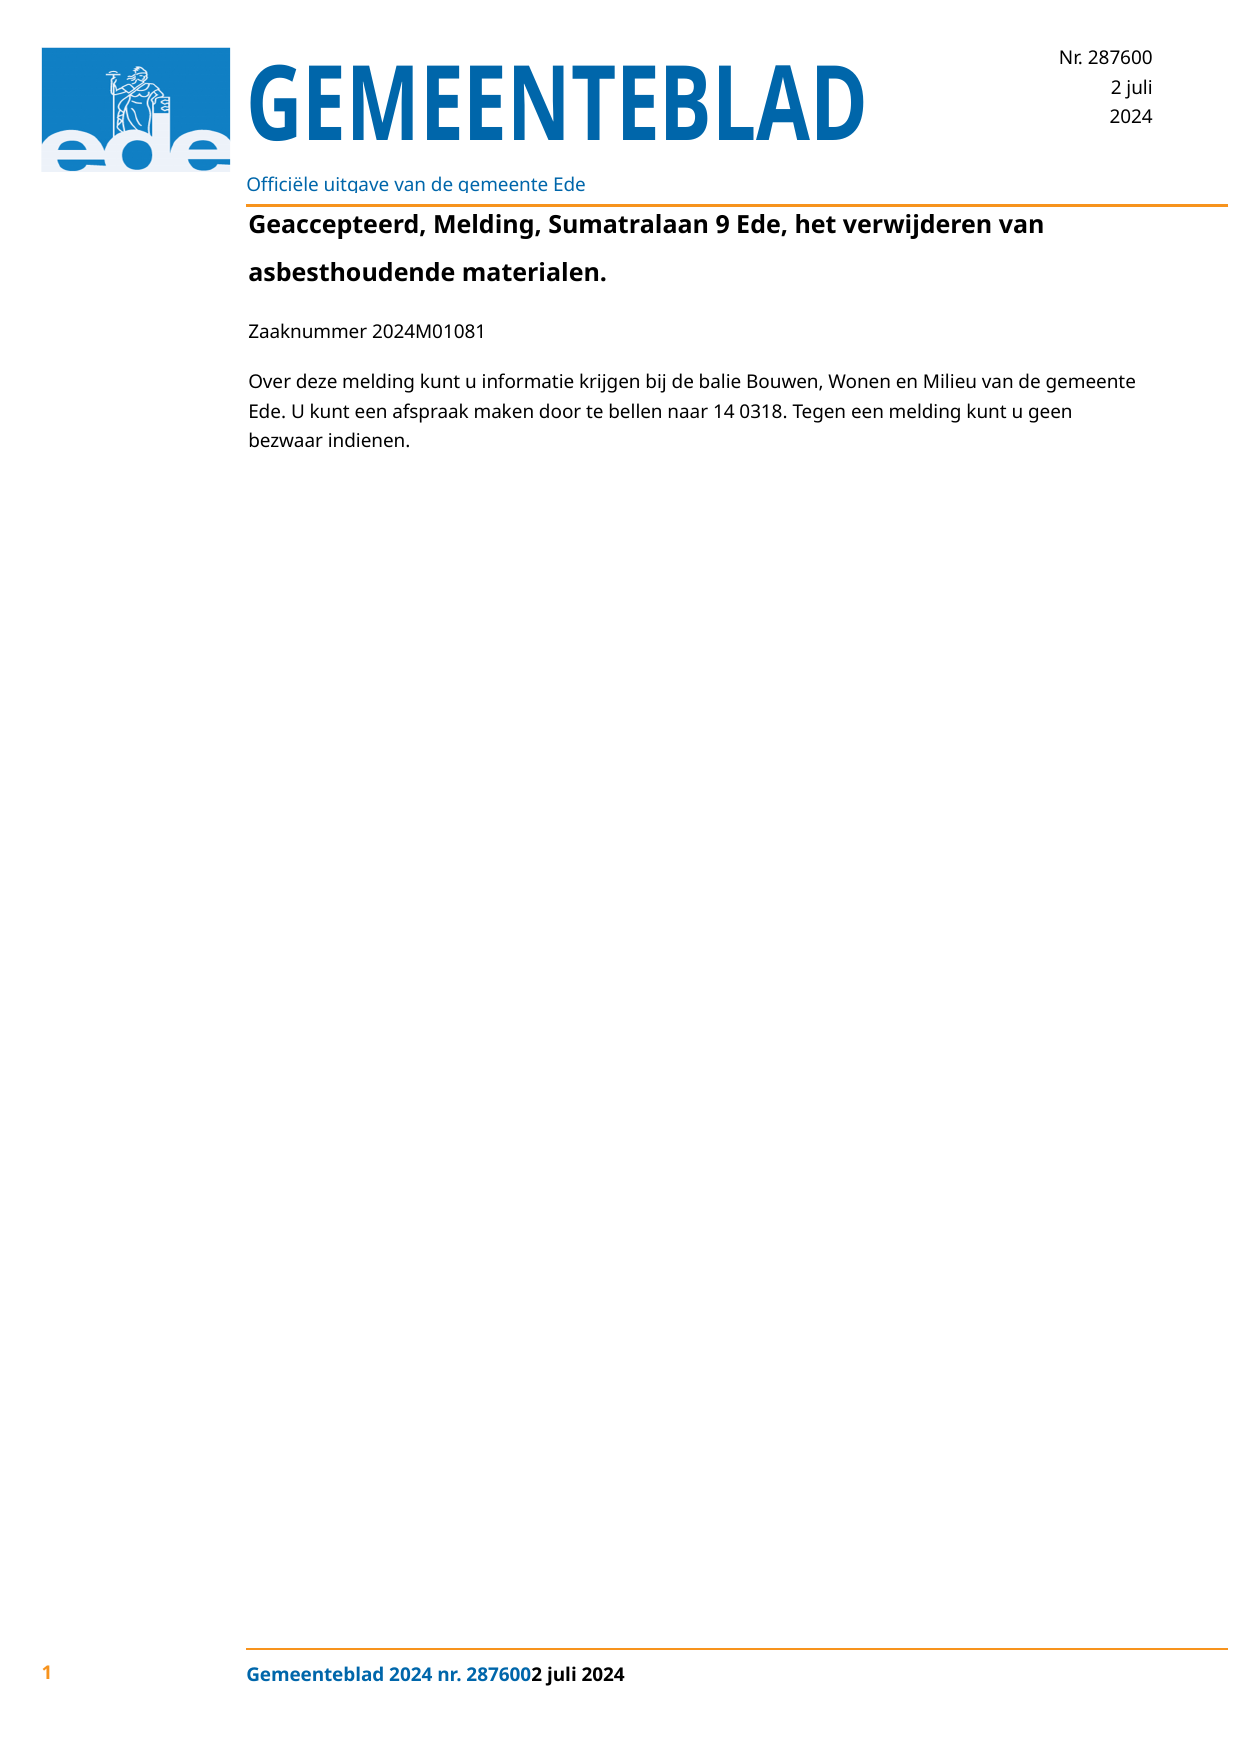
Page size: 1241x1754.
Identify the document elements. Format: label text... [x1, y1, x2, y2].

text Zaaknummer 2024M01081 [248, 318, 1152, 344]
picture [41, 47, 231, 172]
text Over deze melding kunt u informatie krijgen bij de balie Bouwen, Wonen en Milieu van de gemeente Ede. U kunt een afspraak maken door te bellen naar 14 0318. Tegen een melding kunt u geen bezwaar indienen. [248, 368, 1152, 453]
text Geaccepteerd, Melding, Sumatralaan 9 Ede, het verwijderen van asbesthoudende materialen. [248, 207, 1152, 288]
